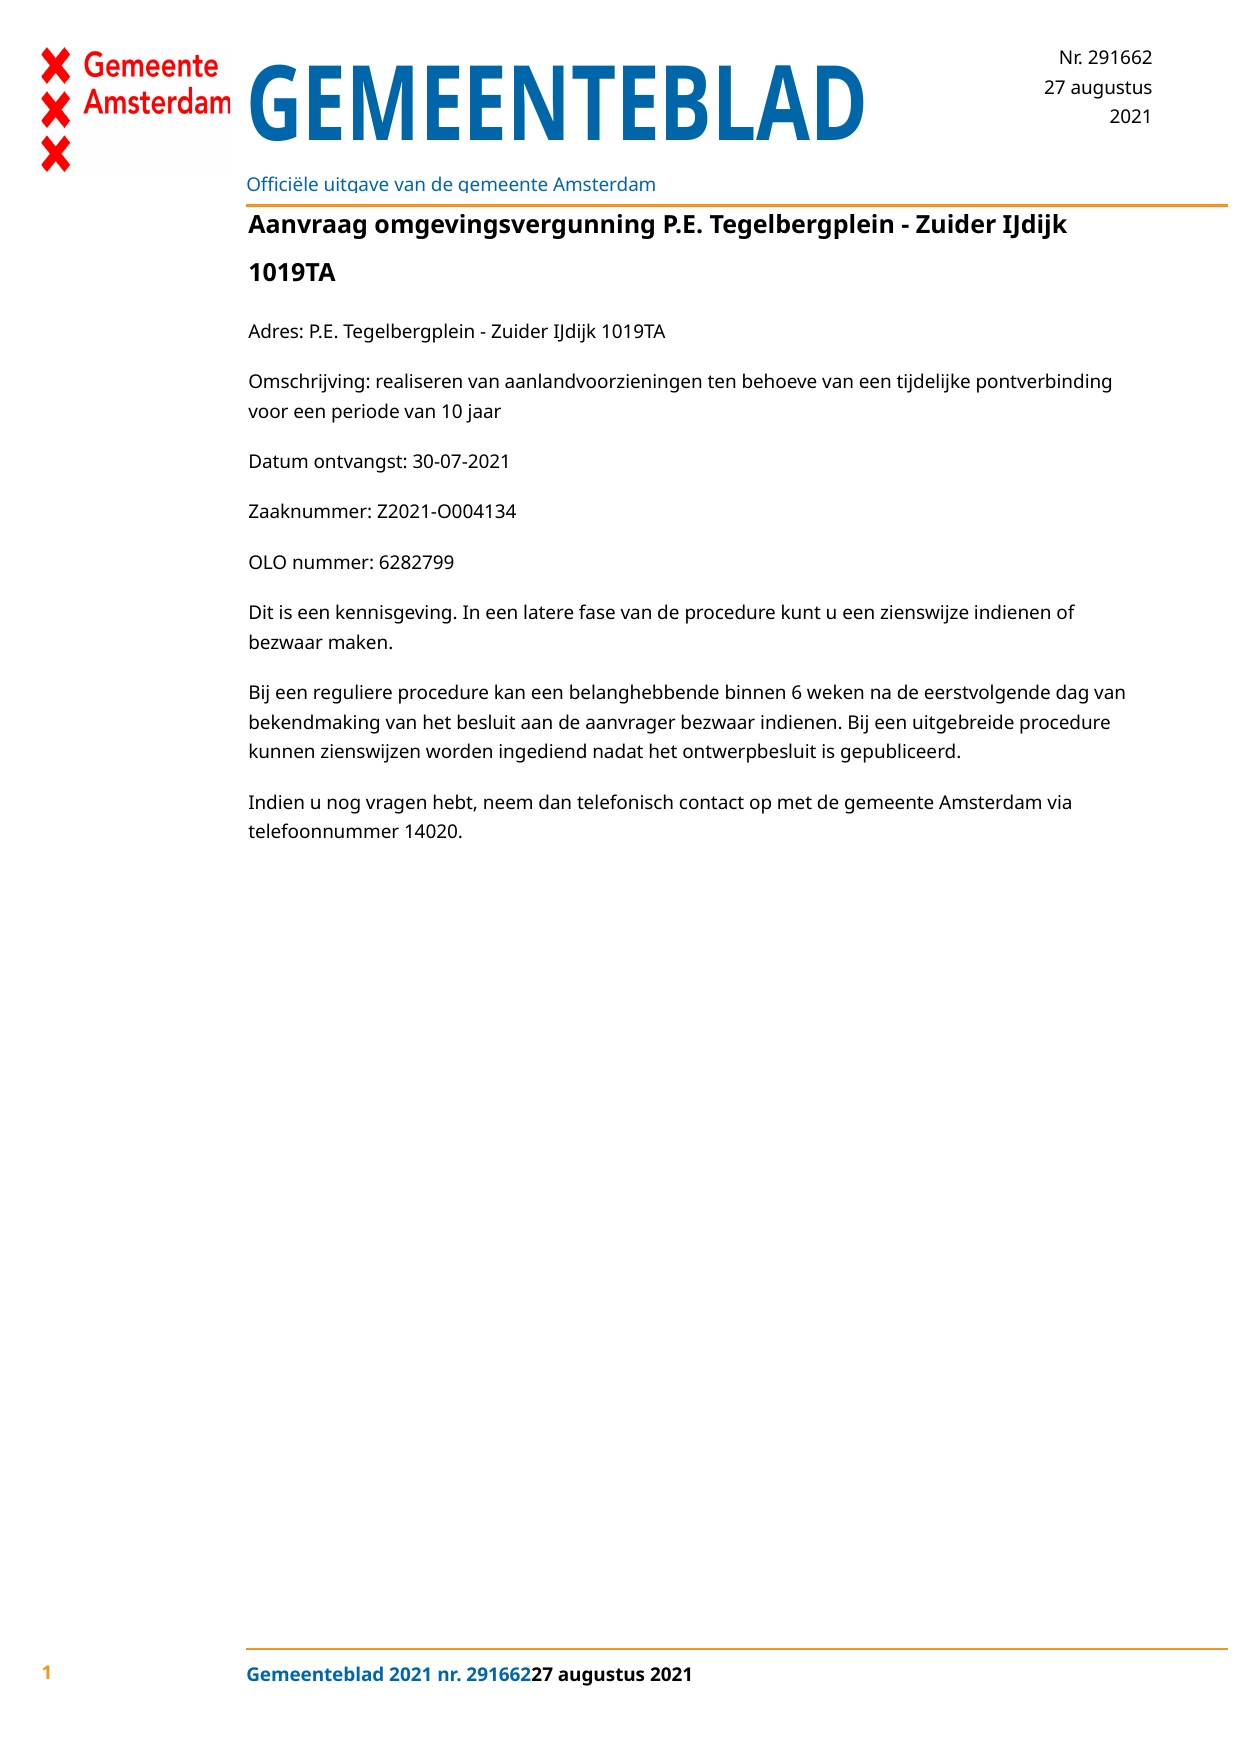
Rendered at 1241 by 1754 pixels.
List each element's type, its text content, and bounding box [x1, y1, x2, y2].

text Zaaknummer: Z2021-O004134 [248, 499, 1152, 524]
text Bij een reguliere procedure kan een belanghebbende binnen 6 weken na de eerstvolgende dag van bekendmaking van het besluit aan de aanvrager bezwaar indienen. Bij een uitgebreide procedure kunnen zienswijzen worden ingediend nadat het ontwerpbesluit is gepubliceerd. [248, 679, 1152, 764]
text Omschrijving: realiseren van aanlandvoorzieningen ten behoeve van een tijdelijke pontverbinding voor een periode van 10 jaar [248, 368, 1152, 424]
text Aanvraag omgevingsvergunning P.E. Tegelbergplein - Zuider IJdijk 1019TA [248, 207, 1152, 288]
text Dit is een kennisgeving. In een latere fase van de procedure kunt u een zienswijze indienen of bezwaar maken. [248, 599, 1152, 655]
text Adres: P.E. Tegelbergplein - Zuider IJdijk 1019TA [248, 318, 1152, 344]
text Indien u nog vragen hebt, neem dan telefonisch contact op met de gemeente Amsterdam via telefoonnummer 14020. [248, 789, 1152, 844]
picture [41, 47, 231, 172]
text Datum ontvangst: 30-07-2021 [248, 448, 1152, 474]
text OLO nummer: 6282799 [248, 549, 1152, 575]
